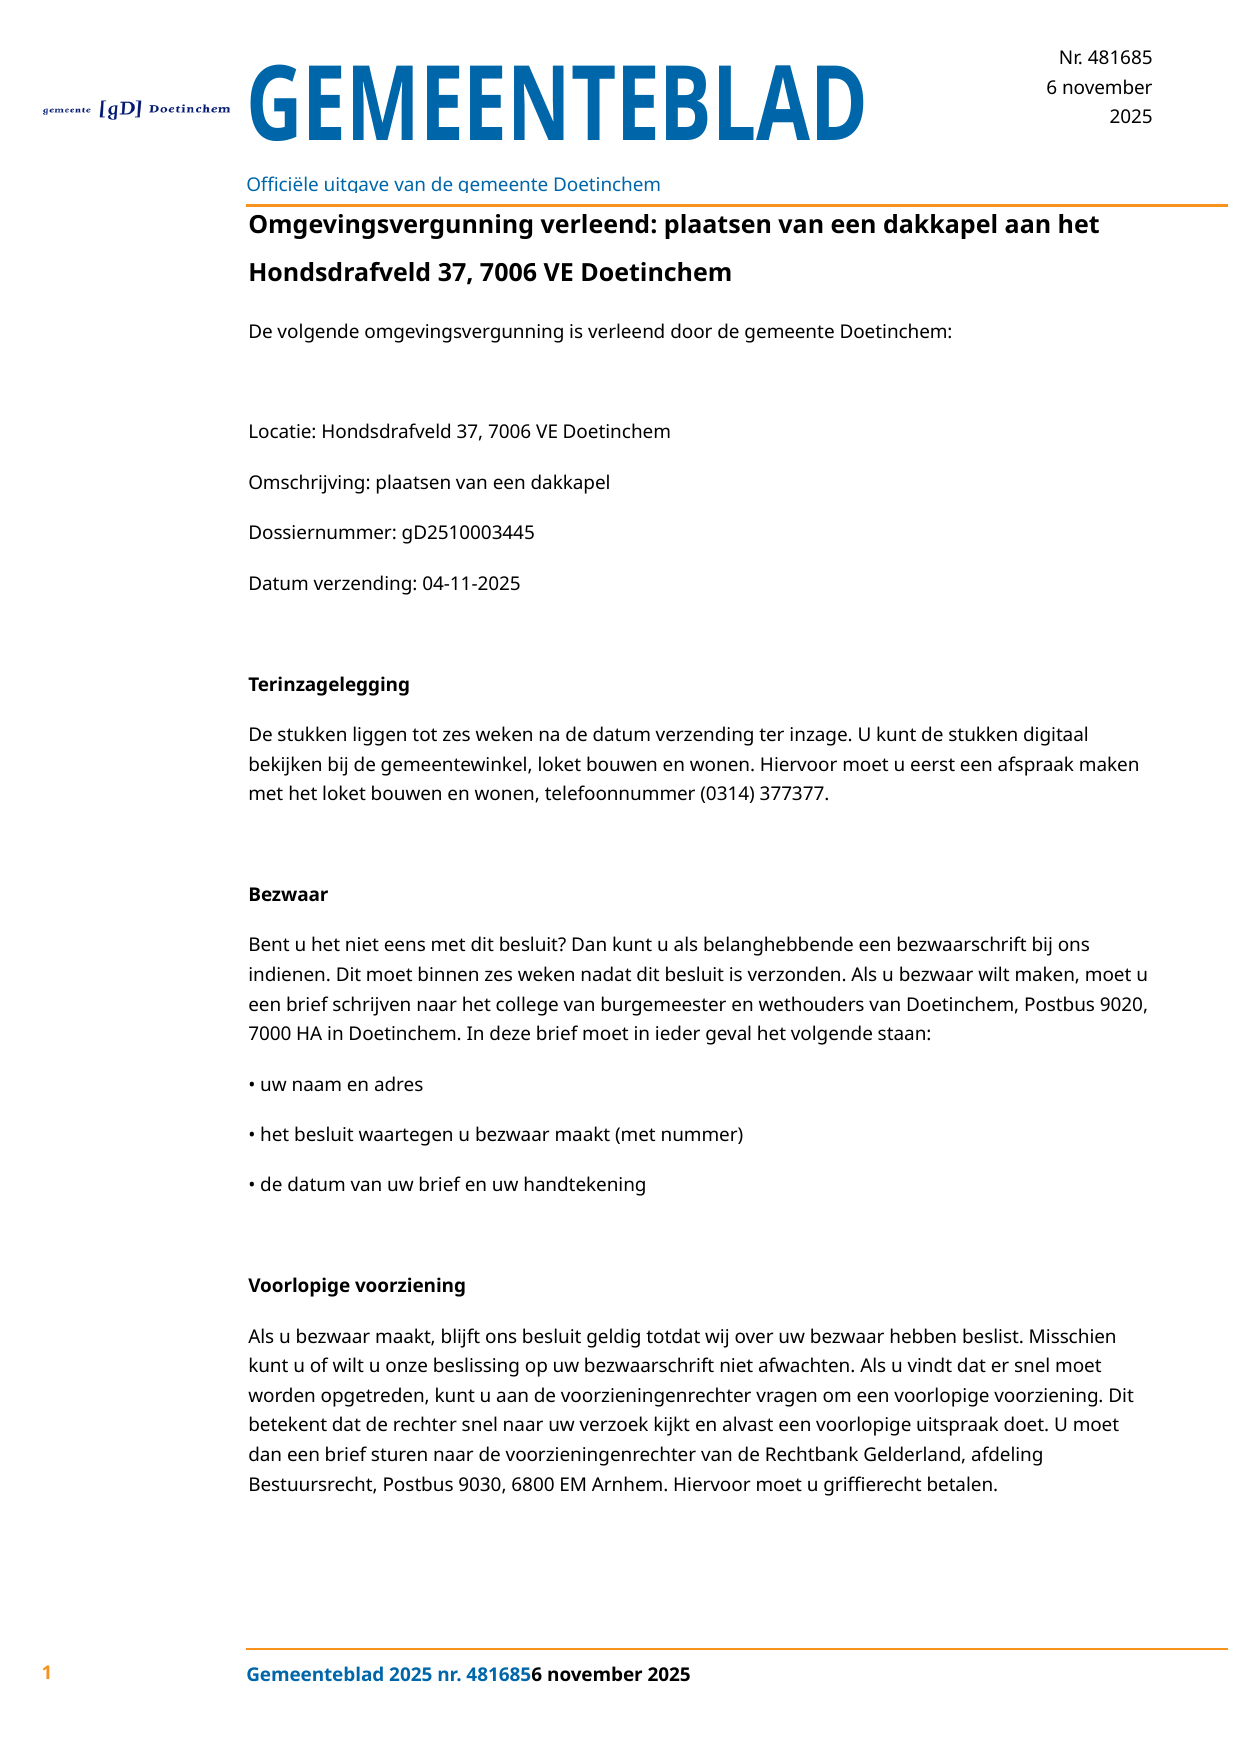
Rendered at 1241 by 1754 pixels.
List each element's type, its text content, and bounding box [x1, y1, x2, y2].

text • uw naam en adres [248, 1071, 1152, 1097]
text De stukken liggen tot zes weken na de datum verzending ter inzage. U kunt de stukken digitaal bekijken bij de gemeentewinkel, loket bouwen en wonen. Hiervoor moet u eerst een afspraak maken met het loket bouwen en wonen, telefoonnummer (0314) 377377. [248, 721, 1152, 806]
text Datum verzending: 04-11-2025 [248, 570, 1152, 596]
text Bezwaar [248, 881, 1152, 907]
text Terinzagelegging [248, 671, 1152, 697]
text Omgevingsvergunning verleend: plaatsen van een dakkapel aan het Hondsdrafveld 37, 7006 VE Doetinchem [248, 207, 1152, 288]
text Als u bezwaar maakt, blijft ons besluit geldig totdat wij over uw bezwaar hebben beslist. Misschien kunt u of wilt u onze beslissing op uw bezwaarschrift niet afwachten. Als u vindt dat er snel moet worden opgetreden, kunt u aan de voorzieningenrechter vragen om een voorlopige voorziening. Dit betekent dat de rechter snel naar uw verzoek kijkt en alvast een voorlopige uitspraak doet. U moet dan een brief sturen naar de voorzieningenrechter van de Rechtbank Gelderland, afdeling Bestuursrecht, Postbus 9030, 6800 EM Arnhem. Hiervoor moet u griffierecht betalen. [248, 1323, 1152, 1497]
text • de datum van uw brief en uw handtekening [248, 1172, 1152, 1197]
text • het besluit waartegen u bezwaar maakt (met nummer) [248, 1121, 1152, 1147]
text Omschrijving: plaatsen van een dakkapel [248, 469, 1152, 495]
text Locatie: Hondsdrafveld 37, 7006 VE Doetinchem [248, 419, 1152, 444]
text Voorlopige voorziening [248, 1272, 1152, 1298]
picture [41, 47, 231, 172]
text De volgende omgevingsvergunning is verleend door de gemeente Doetinchem: [248, 318, 1152, 344]
text Bent u het niet eens met dit besluit? Dan kunt u als belanghebbende een bezwaarschrift bij ons indienen. Dit moet binnen zes weken nadat dit besluit is verzonden. Als u bezwaar wilt maken, moet u een brief schrijven naar het college van burgemeester en wethouders van Doetinchem, Postbus 9020, 7000 HA in Doetinchem. In deze brief moet in ieder geval het volgende staan: [248, 932, 1152, 1046]
text Dossiernummer: gD2510003445 [248, 519, 1152, 545]
